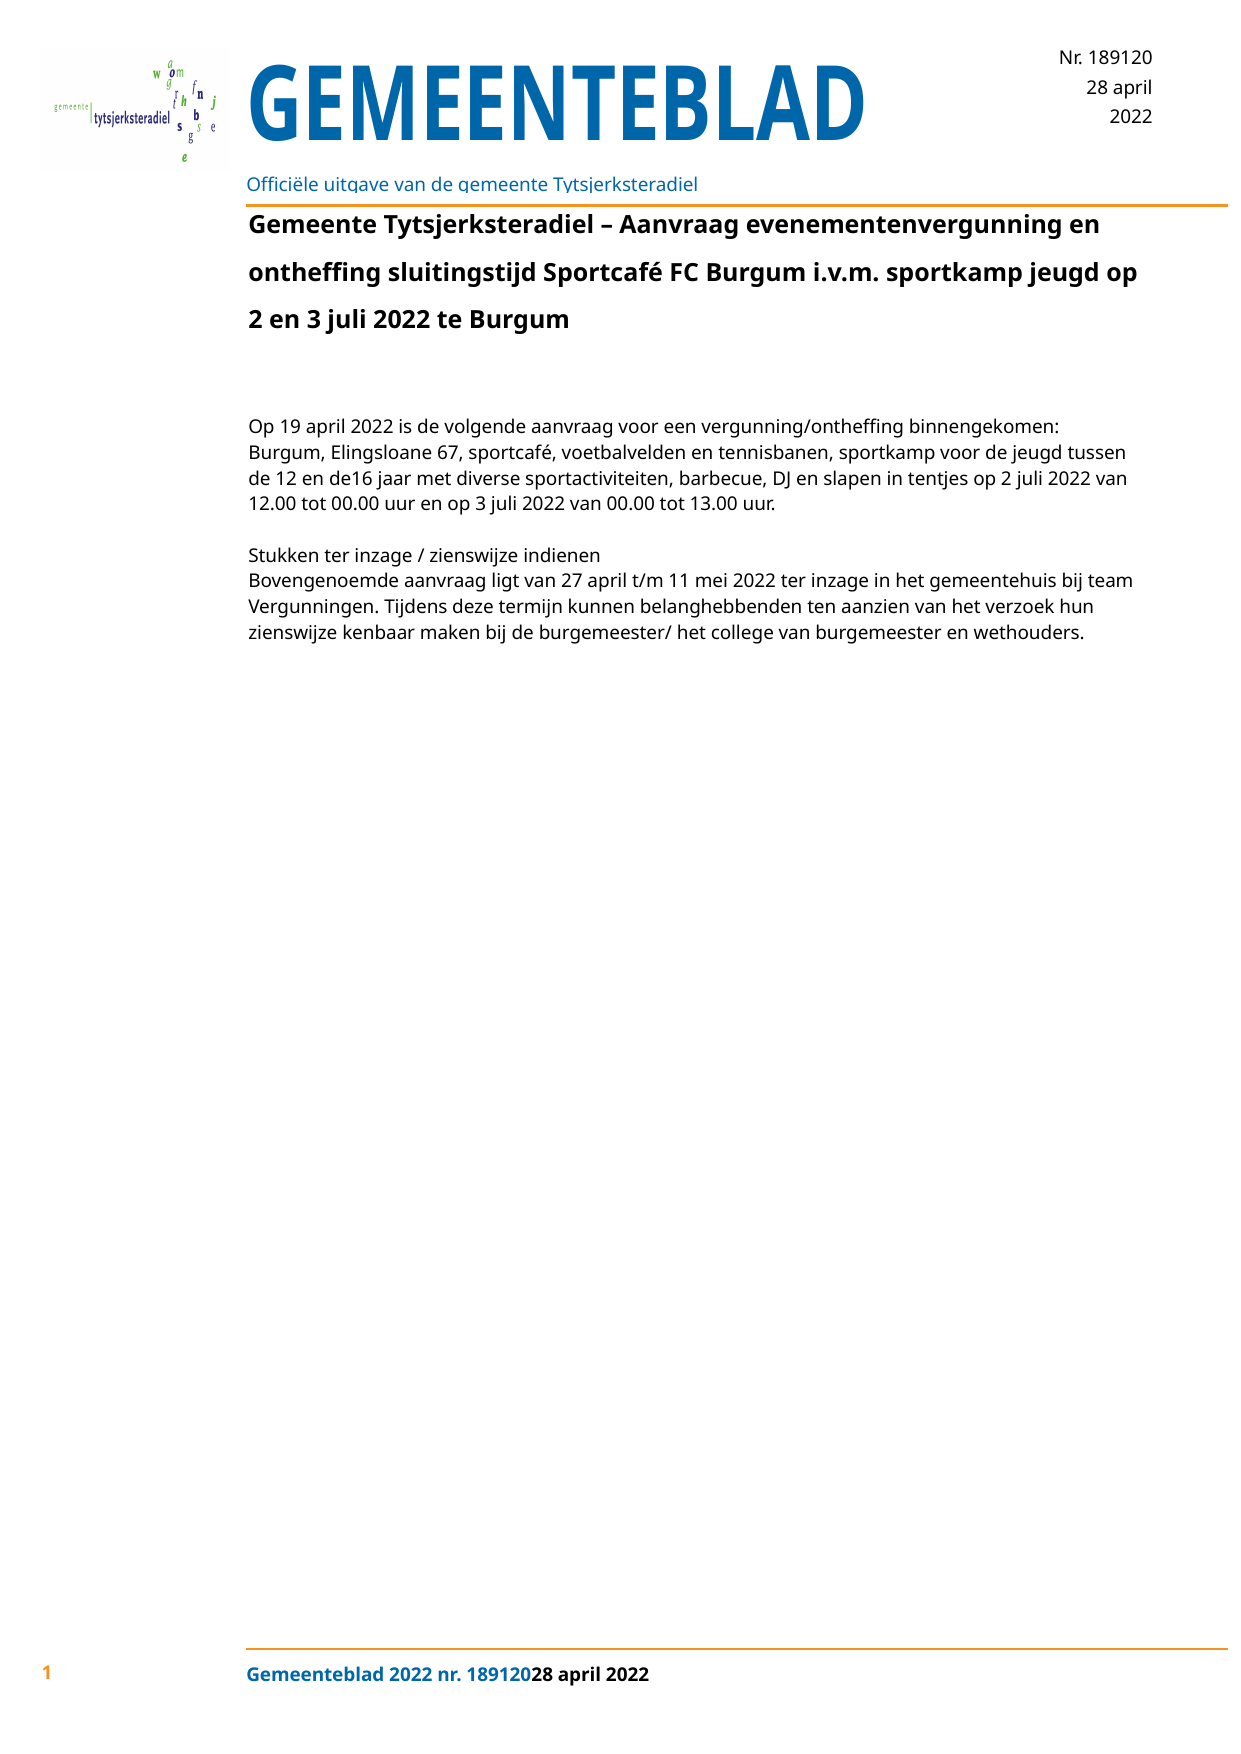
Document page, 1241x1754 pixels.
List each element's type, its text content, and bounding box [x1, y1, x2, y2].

text Op 19 april 2022 is de volgende aanvraag voor een vergunning/ontheffing binnengekomen: [248, 413, 1152, 439]
text Stukken ter inzage / zienswijze indienen [248, 542, 1152, 568]
text Bovengenoemde aanvraag ligt van 27 april t/m 11 mei 2022 ter inzage in het gemeentehuis bij team Vergunningen. Tijdens deze termijn kunnen belanghebbenden ten aanzien van het verzoek hun zienswijze kenbaar maken bij de burgemeester/ het college van burgemeester en wethouders. [248, 568, 1152, 645]
text Burgum, Elingsloane 67, sportcafé, voetbalvelden en tennisbanen, sportkamp voor de jeugd tussen de 12 en de16 jaar met diverse sportactiviteiten, barbecue, DJ en slapen in tentjes op 2 juli 2022 van 12.00 tot 00.00 uur en op 3 juli 2022 van 00.00 tot 13.00 uur. [248, 439, 1152, 516]
text Gemeente Tytsjerksteradiel – Aanvraag evenementenvergunning en ontheffing sluitingstijd Sportcafé FC Burgum i.v.m. sportkamp jeugd op 2 en 3 juli 2022 te Burgum [248, 207, 1152, 336]
picture [41, 47, 231, 172]
